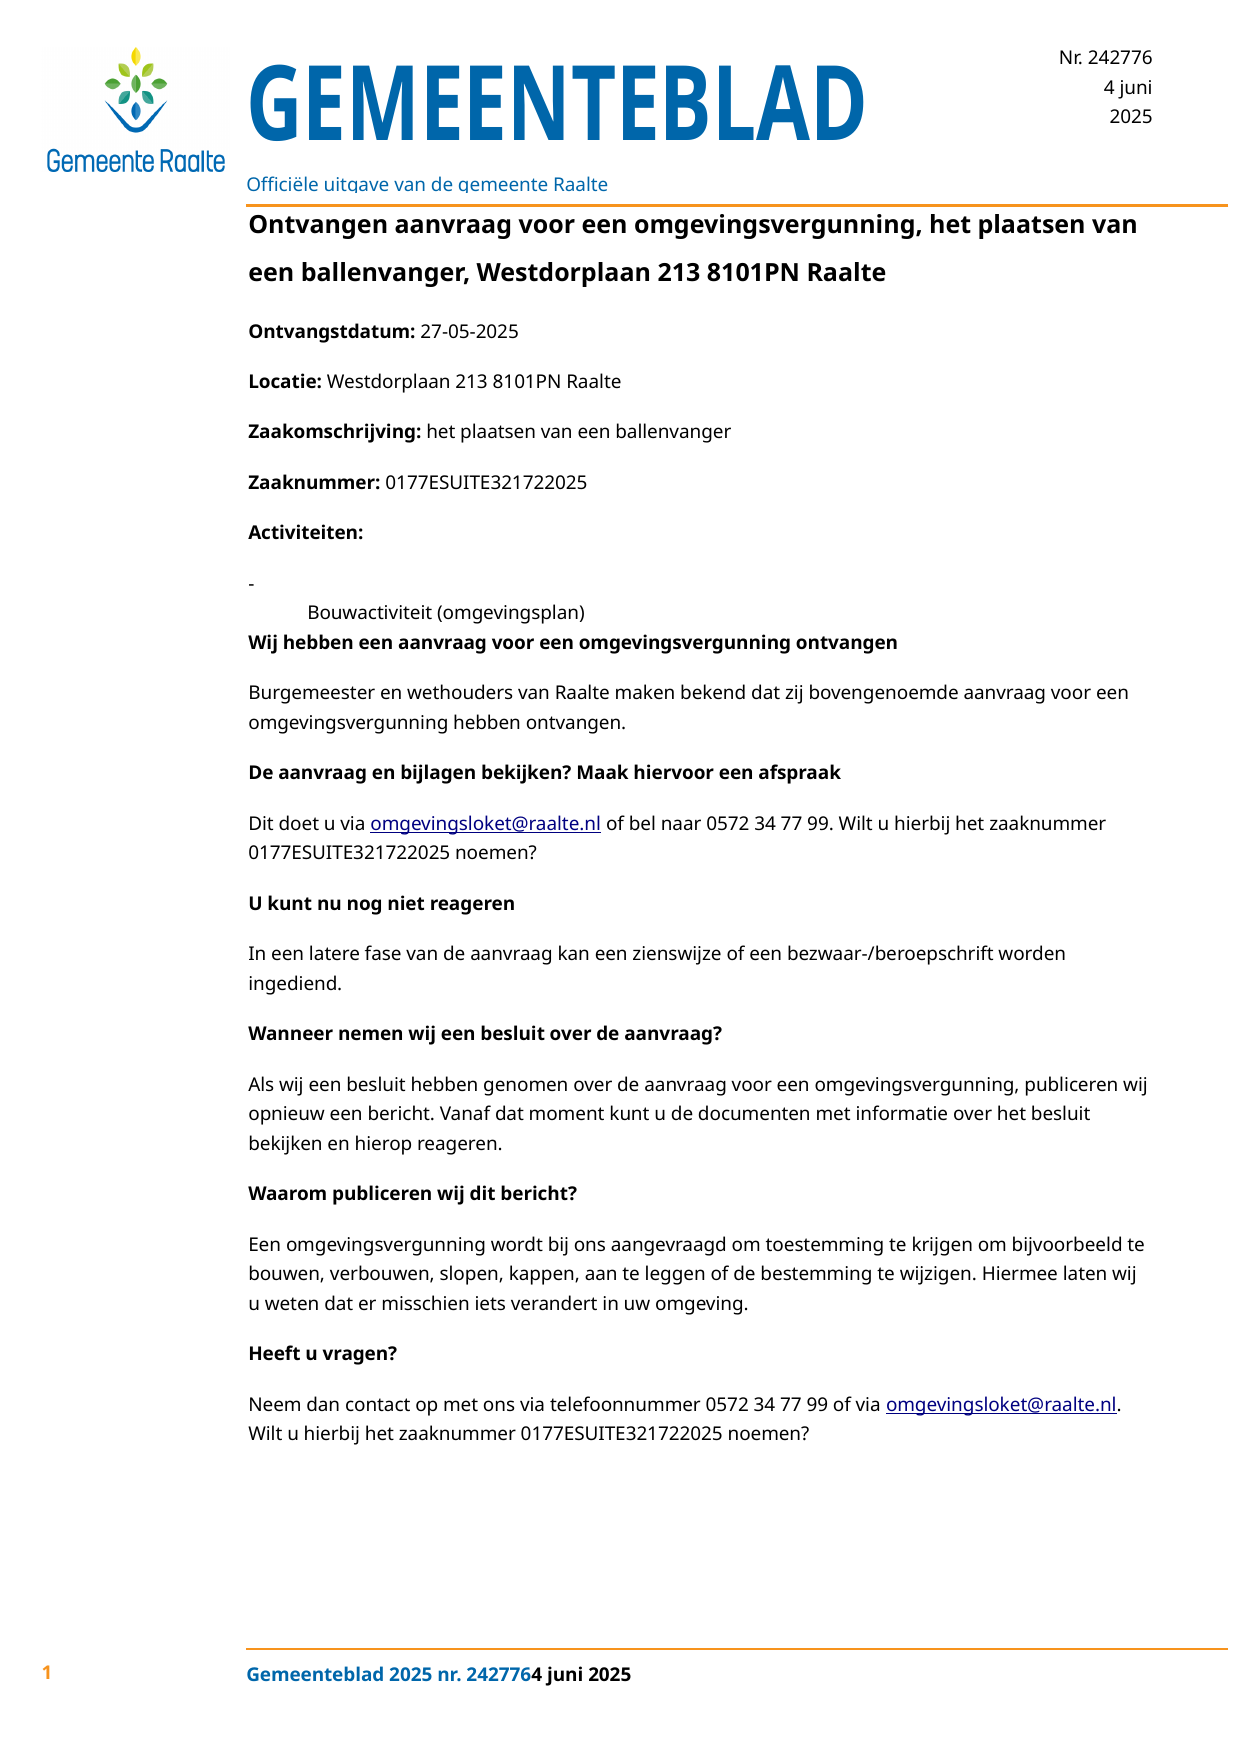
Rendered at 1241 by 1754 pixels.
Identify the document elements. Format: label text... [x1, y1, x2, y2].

text U kunt nu nog niet reageren [248, 890, 1152, 916]
text Als wij een besluit hebben genomen over de aanvraag voor een omgevingsvergunning, publiceren wij opnieuw een bericht. Vanaf dat moment kunt u de documenten met informatie over het besluit bekijken en hierop reageren. [248, 1071, 1152, 1156]
text Ontvangstdatum: 27-05-2025 [248, 318, 1152, 344]
text Een omgevingsvergunning wordt bij ons aangevraagd om toestemming te krijgen om bijvoorbeeld te bouwen, verbouwen, slopen, kappen, aan te leggen of de bestemming te wijzigen. Hiermee laten wij u weten dat er misschien iets verandert in uw omgeving. [248, 1231, 1152, 1316]
text Waarom publiceren wij dit bericht? [248, 1180, 1152, 1206]
text Locatie: Westdorplaan 213 8101PN Raalte [248, 368, 1152, 394]
text Zaakomschrijving: het plaatsen van een ballenvanger [248, 419, 1152, 444]
text Dit doet u via omgevingsloket@raalte.nl of bel naar 0572 34 77 99. Wilt u hierbij het zaaknummer 0177ESUITE321722025 noemen? [248, 810, 1152, 865]
text Wanneer nemen wij een besluit over de aanvraag? [248, 1020, 1152, 1046]
text In een latere fase van de aanvraag kan een zienswijze of een bezwaar-/beroepschrift worden ingediend. [248, 940, 1152, 996]
text Burgemeester en wethouders van Raalte maken bekend dat zij bovengenoemde aanvraag voor een omgevingsvergunning hebben ontvangen. [248, 679, 1152, 735]
text Zaaknummer: 0177ESUITE321722025 [248, 469, 1152, 495]
text De aanvraag en bijlagen bekijken? Maak hiervoor een afspraak [248, 759, 1152, 785]
text Ontvangen aanvraag voor een omgevingsvergunning, het plaatsen van een ballenvanger, Westdorplaan 213 8101PN Raalte [248, 207, 1152, 288]
text Neem dan contact op met ons via telefoonnummer 0572 34 77 99 of via omgevingsloket@raalte.nl. Wilt u hierbij het zaaknummer 0177ESUITE321722025 noemen? [248, 1391, 1152, 1446]
picture [41, 47, 231, 172]
list Bouwactiviteit (omgevingsplan) [248, 599, 1152, 625]
text Activiteiten: [248, 519, 1152, 545]
text Heeft u vragen? [248, 1340, 1152, 1366]
text Wij hebben een aanvraag voor een omgevingsvergunning ontvangen [248, 629, 1152, 655]
